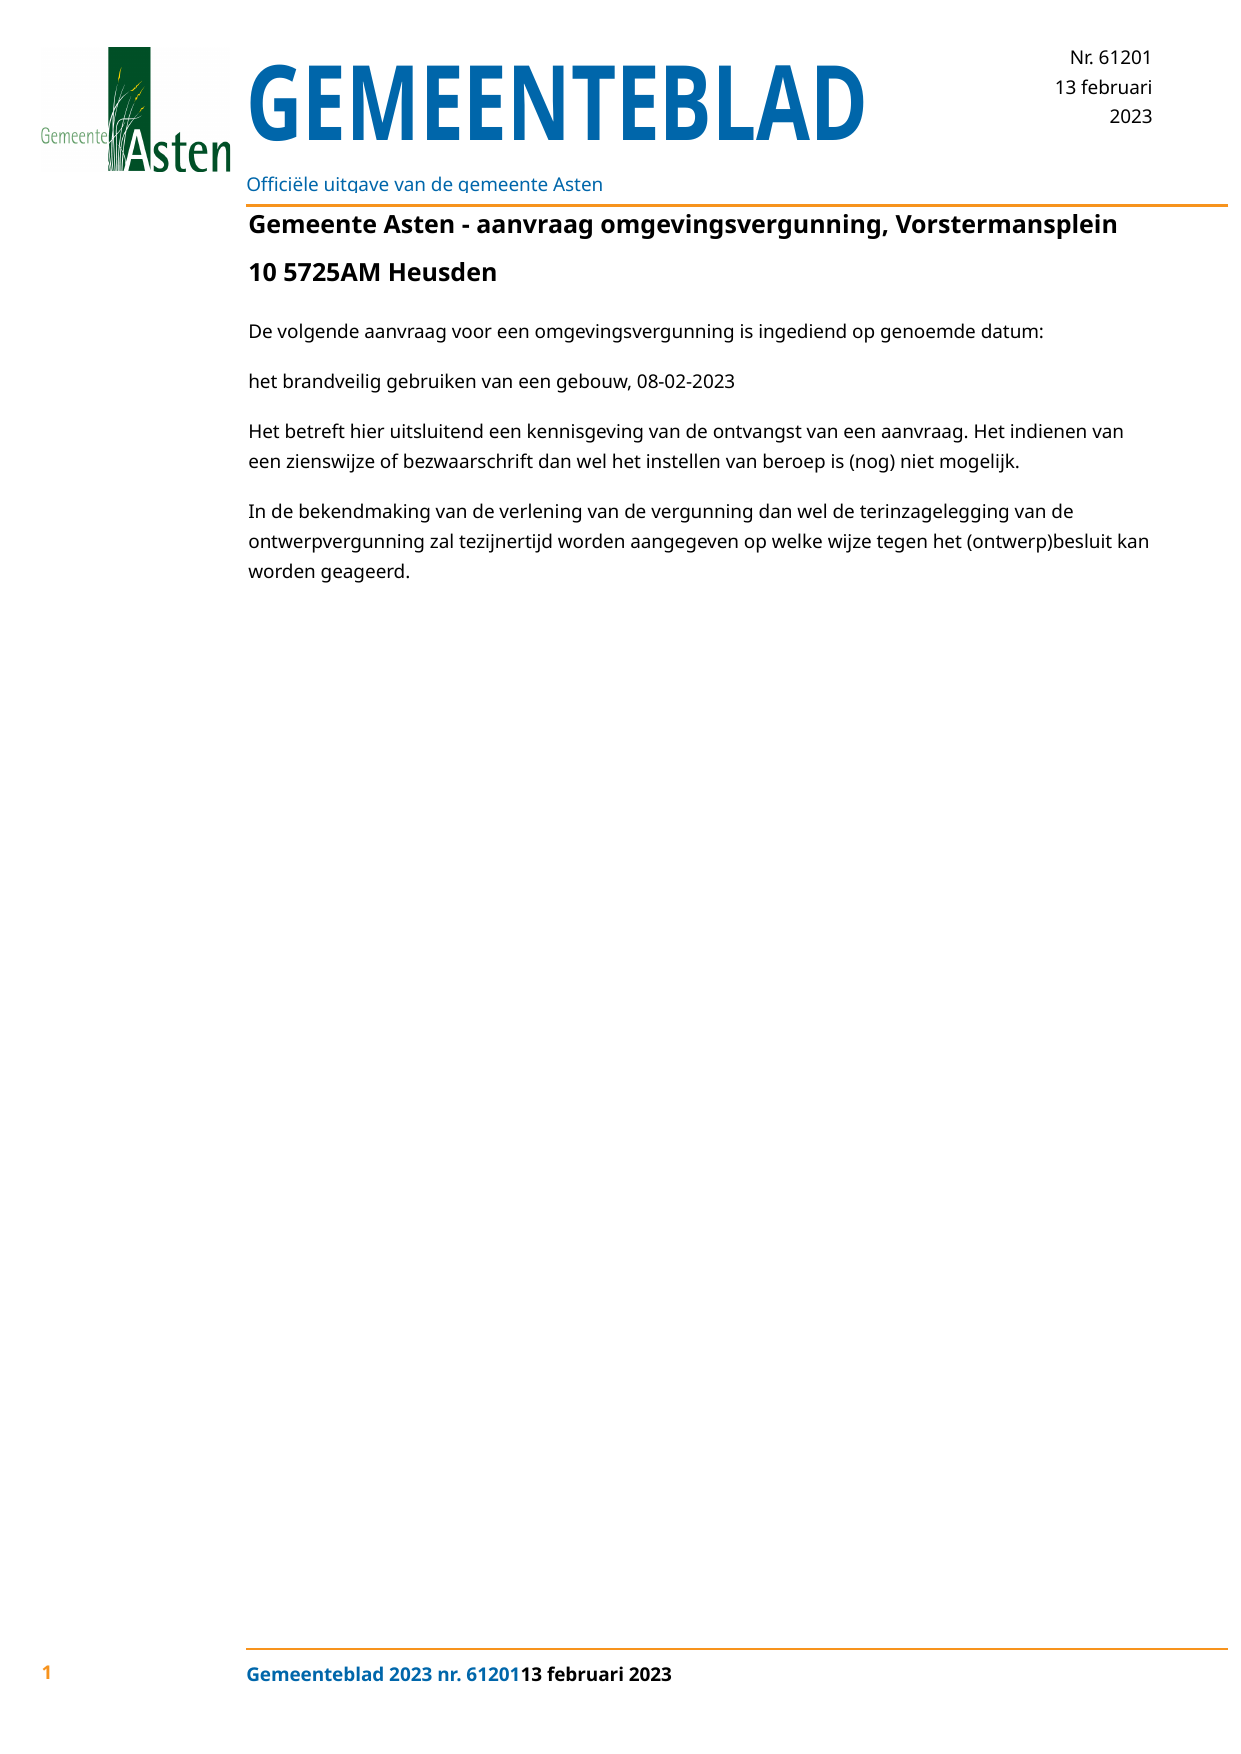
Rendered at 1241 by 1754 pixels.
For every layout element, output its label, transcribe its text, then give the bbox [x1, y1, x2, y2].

text In de bekendmaking van de verlening van de vergunning dan wel de terinzagelegging van de ontwerpvergunning zal tezijnertijd worden aangegeven op welke wijze tegen het (ontwerp)besluit kan worden geageerd. [248, 499, 1152, 584]
text De volgende aanvraag voor een omgevingsvergunning is ingediend op genoemde datum: [248, 318, 1152, 344]
picture [41, 47, 231, 172]
text Het betreft hier uitsluitend een kennisgeving van de ontvangst van een aanvraag. Het indienen van een zienswijze of bezwaarschrift dan wel het instellen van beroep is (nog) niet mogelijk. [248, 419, 1152, 474]
text het brandveilig gebruiken van een gebouw, 08-02-2023 [248, 368, 1152, 394]
text Gemeente Asten - aanvraag omgevingsvergunning, Vorstermansplein 10 5725AM Heusden [248, 207, 1152, 288]
